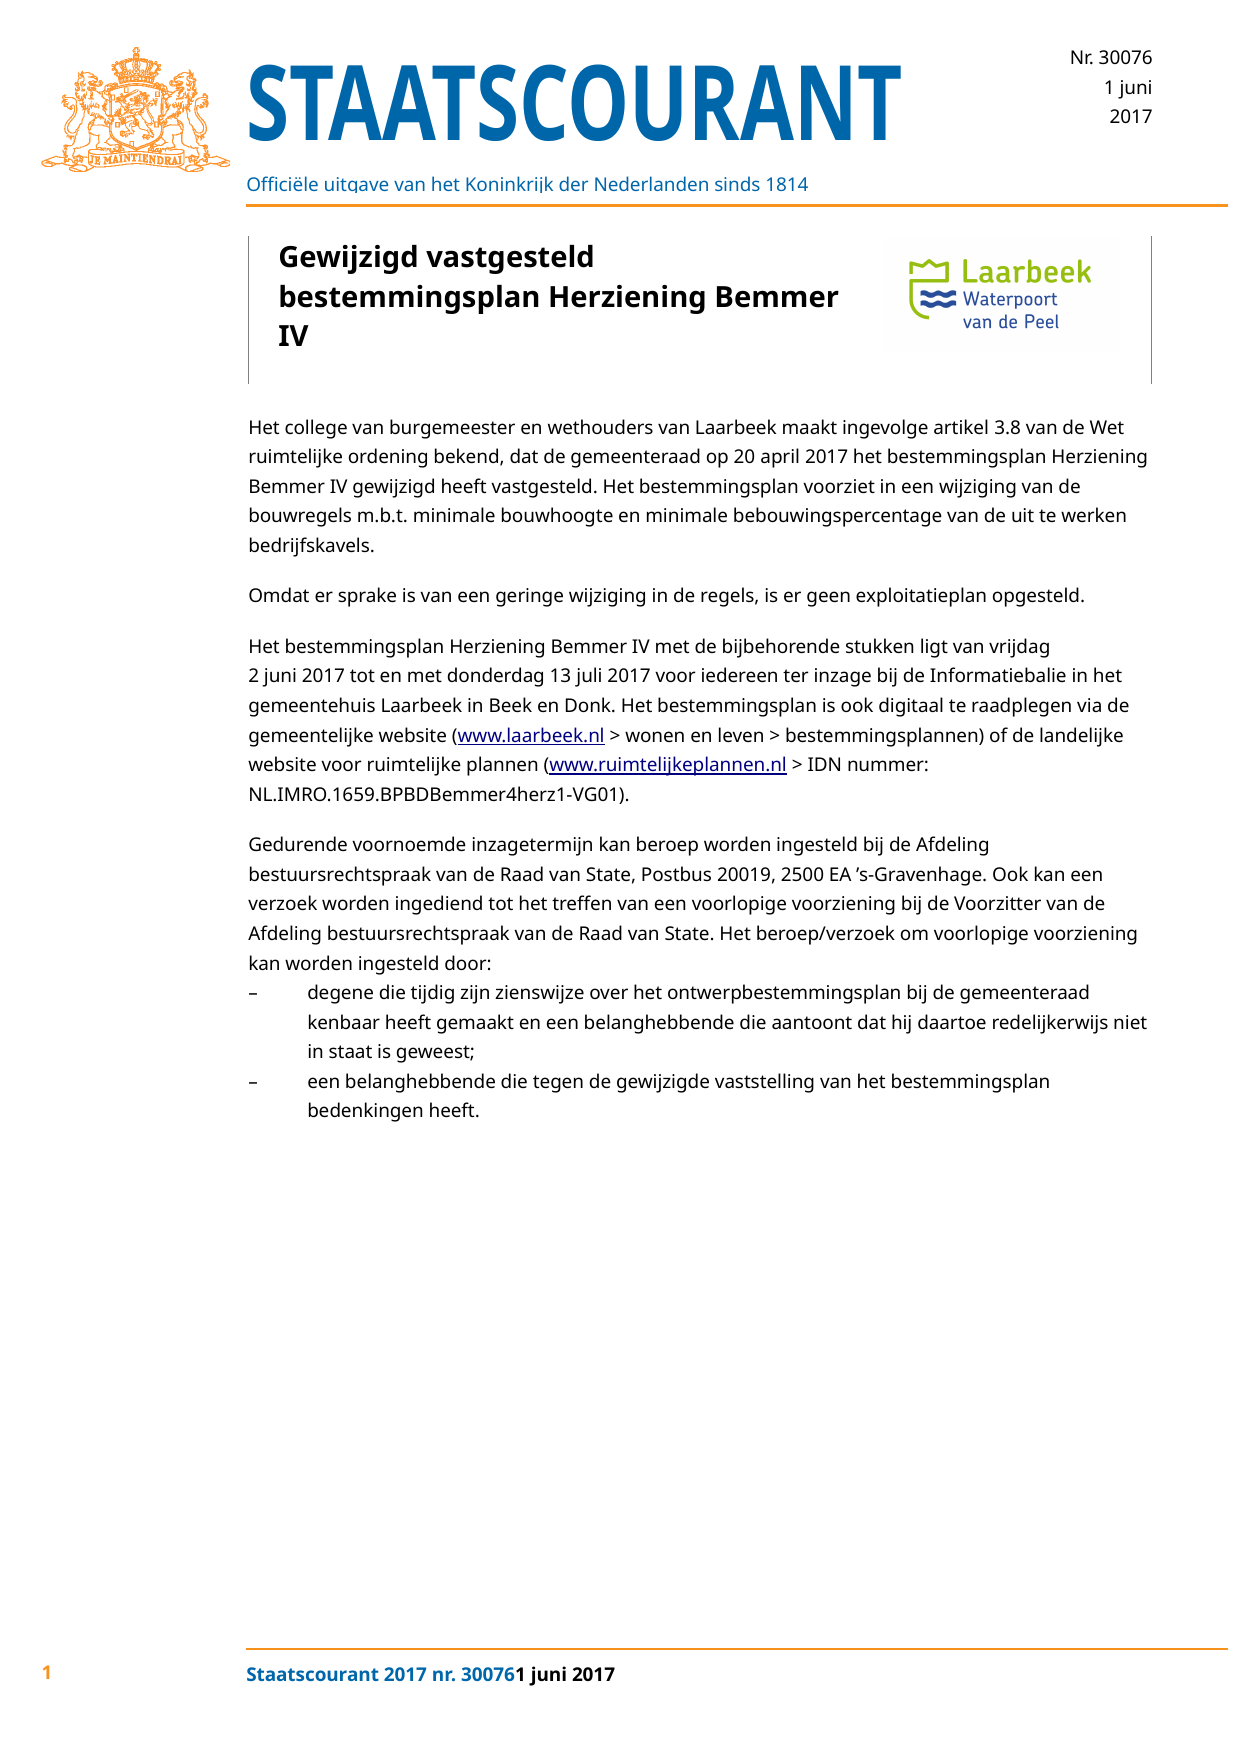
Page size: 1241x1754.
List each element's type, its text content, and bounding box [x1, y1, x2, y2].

picture [41, 47, 231, 172]
list een belanghebbende die tegen de gewijzigde vaststelling van het bestemmingsplan bedenkingen heeft. [248, 1068, 1152, 1123]
table_header [850, 236, 1151, 384]
text Gedurende voornoemde inzagetermijn kan beroep worden ingesteld bij de Afdeling bestuursrechtspraak van de Raad van State, Postbus 20019, 2500 EA ’s-Gravenhage. Ook kan een verzoek worden ingediend tot het treffen van een voorlopige voorziening bij de Voorzitter van de Afdeling bestuursrechtspraak van de Raad van State. Het beroep/verzoek om voorlopige voorziening kan worden ingesteld door: [248, 831, 1152, 976]
text Het bestemmingsplan Herziening Bemmer IV met de bijbehorende stukken ligt van vrijdag 2 juni 2017 tot en met donderdag 13 juli 2017 voor iedereen ter inzage bij de Informatiebalie in het gemeentehuis Laarbeek in Beek en Donk. Het bestemmingsplan is ook digitaal te raadplegen via de gemeentelijke website (www.laarbeek.nl > wonen en leven > bestemmingsplannen) of de landelijke website voor ruimtelijke plannen (www.ruimtelijkeplannen.nl > IDN nummer: NL.IMRO.1659.BPBDBemmer4herz1-VG01). [248, 633, 1152, 807]
picture [882, 236, 1119, 352]
list degene die tijdig zijn zienswijze over het ontwerpbestemmingsplan bij de gemeenteraad kenbaar heeft gemaakt en een belanghebbende die aantoont dat hij daartoe redelijkerwijs niet in staat is geweest; [248, 979, 1152, 1064]
text Omdat er sprake is van een geringe wijziging in de regels, is er geen exploitatieplan opgesteld. [248, 583, 1152, 608]
table_header Gewijzigd vastgesteld bestemmingsplan Herziening Bemmer IV [249, 236, 850, 384]
text Het college van burgemeester en wethouders van Laarbeek maakt ingevolge artikel 3.8 van de Wet ruimtelijke ordening bekend, dat de gemeenteraad op 20 april 2017 het bestemmingsplan Herziening Bemmer IV gewijzigd heeft vastgesteld. Het bestemmingsplan voorziet in een wijziging van de bouwregels m.b.t. minimale bouwhoogte en minimale bebouwingspercentage van de uit te werken bedrijfskavels. [248, 414, 1152, 558]
